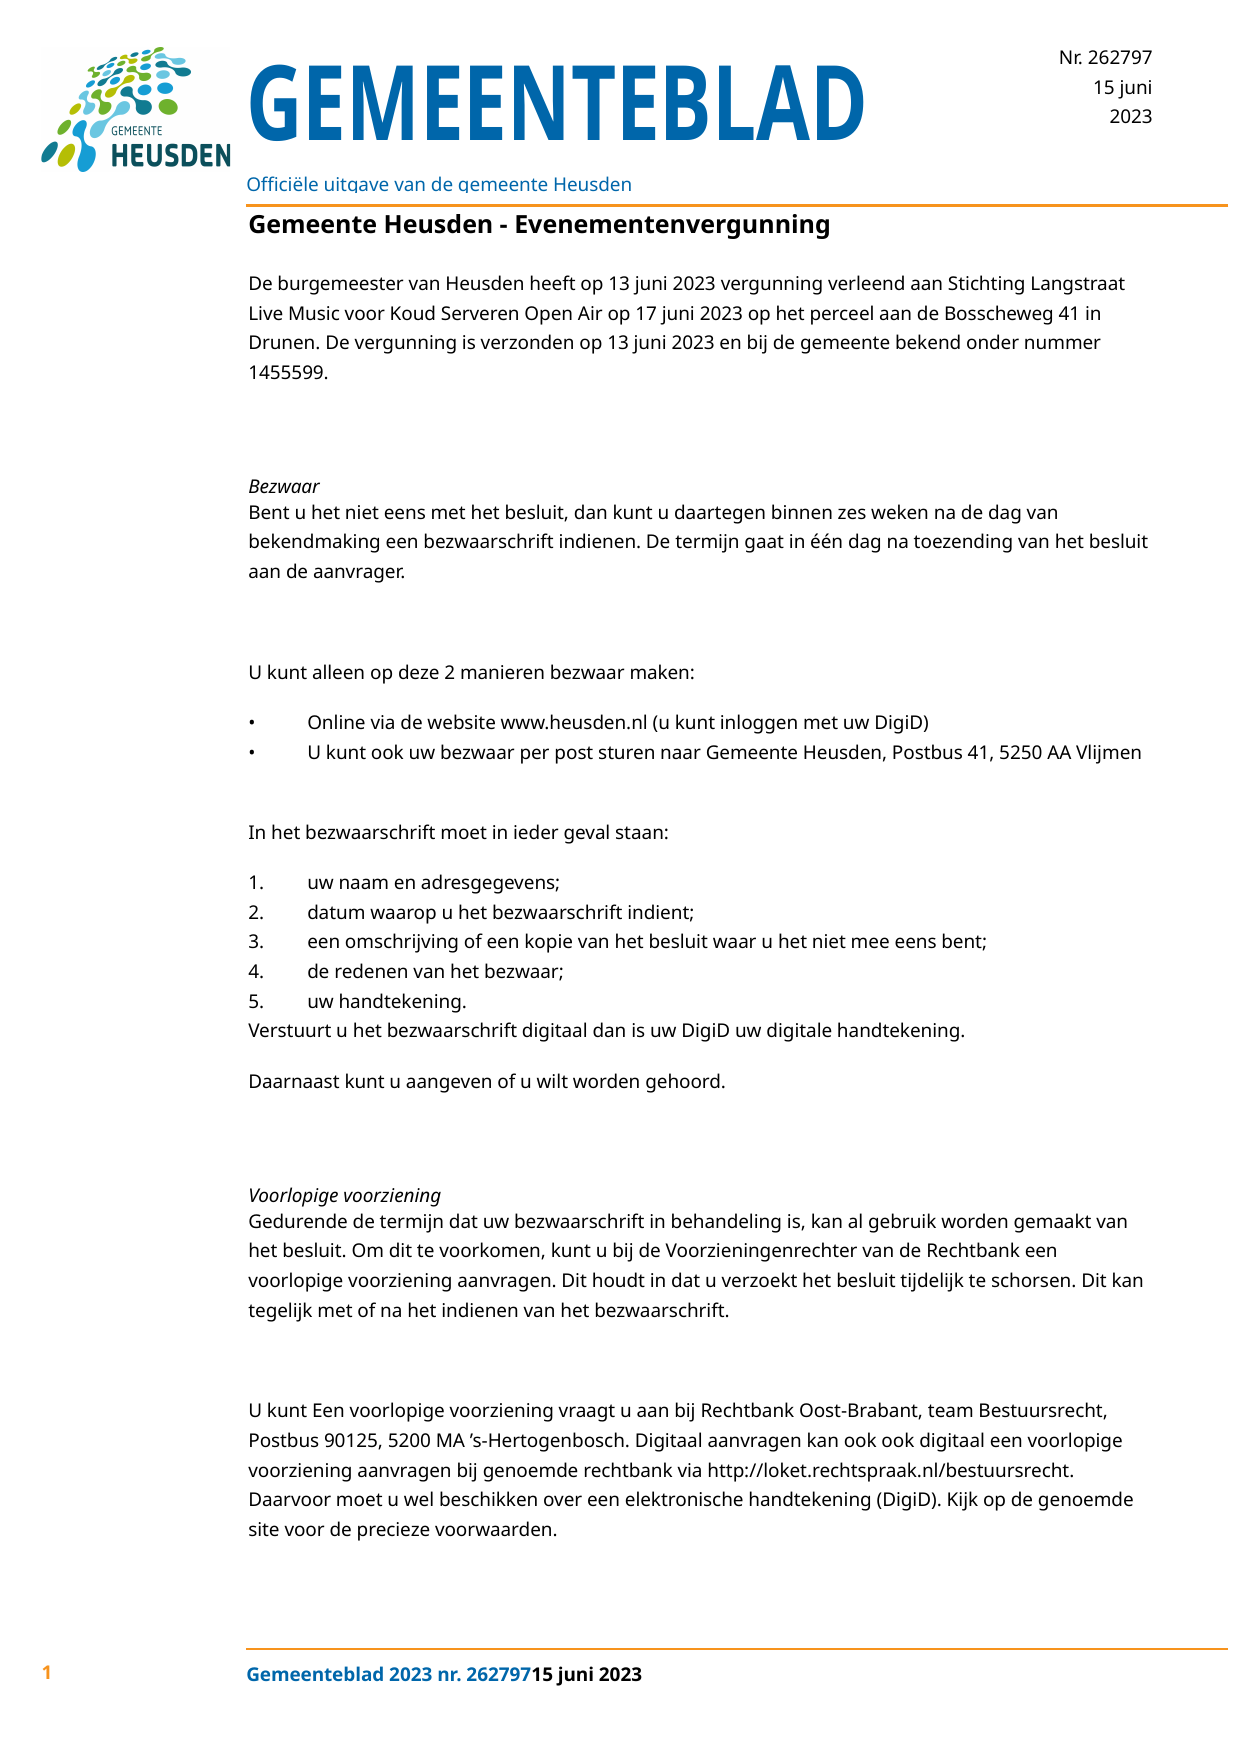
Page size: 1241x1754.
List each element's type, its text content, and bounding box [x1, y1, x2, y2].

text Gedurende de termijn dat uw bezwaarschrift in behandeling is, kan al gebruik worden gemaakt van het besluit. Om dit te voorkomen, kunt u bij de Voorzieningenrechter van de Rechtbank een voorlopige voorziening aanvragen. Dit houdt in dat u verzoekt het besluit tijdelijk te schorsen. Dit kan tegelijk met of na het indienen van het bezwaarschrift. [248, 1208, 1152, 1322]
list datum waarop u het bezwaarschrift indient; [248, 899, 1152, 925]
list uw naam en adresgegevens; [248, 869, 1152, 895]
list uw handtekening. [248, 988, 1152, 1014]
text U kunt alleen op deze 2 manieren bezwaar maken: [248, 659, 1152, 685]
picture [41, 47, 231, 172]
list een omschrijving of een kopie van het besluit waar u het niet mee eens bent; [248, 929, 1152, 954]
text Verstuurt u het bezwaarschrift digitaal dan is uw DigiD uw digitale handtekening. [248, 1017, 1152, 1043]
text U kunt Een voorlopige voorziening vraagt u aan bij Rechtbank Oost-Brabant, team Bestuursrecht, Postbus 90125, 5200 MA ’s-Hertogenbosch. Digitaal aanvragen kan ook ook digitaal een voorlopige voorziening aanvragen bij genoemde rechtbank via http://loket.rechtspraak.nl/bestuursrecht. Daarvoor moet u wel beschikken over een elektronische handtekening (DigiD). Kijk op de genoemde site voor de precieze voorwaarden. [248, 1398, 1152, 1542]
text Bezwaar [248, 473, 1152, 499]
text In het bezwaarschrift moet in ieder geval staan: [248, 819, 1152, 845]
text Daarnaast kunt u aangeven of u wilt worden gehoord. [248, 1068, 1152, 1094]
text De burgemeester van Heusden heeft op 13 juni 2023 vergunning verleend aan Stichting Langstraat Live Music voor Koud Serveren Open Air op 17 juni 2023 op het perceel aan de Bosscheweg 41 in Drunen. De vergunning is verzonden op 13 juni 2023 en bij de gemeente bekend onder nummer 1455599. [248, 270, 1152, 385]
text Bent u het niet eens met het besluit, dan kunt u daartegen binnen zes weken na de dag van bekendmaking een bezwaarschrift indienen. De termijn gaat in één dag na toezending van het besluit aan de aanvrager. [248, 499, 1152, 584]
text Gemeente Heusden - Evenementenvergunning [248, 207, 1152, 241]
list Online via de website www.heusden.nl (u kunt inloggen met uw DigiD) [248, 709, 1152, 735]
text Voorlopige voorziening [248, 1182, 1152, 1208]
list U kunt ook uw bezwaar per post sturen naar Gemeente Heusden, Postbus 41, 5250 AA Vlijmen [248, 739, 1152, 765]
list de redenen van het bezwaar; [248, 958, 1152, 984]
